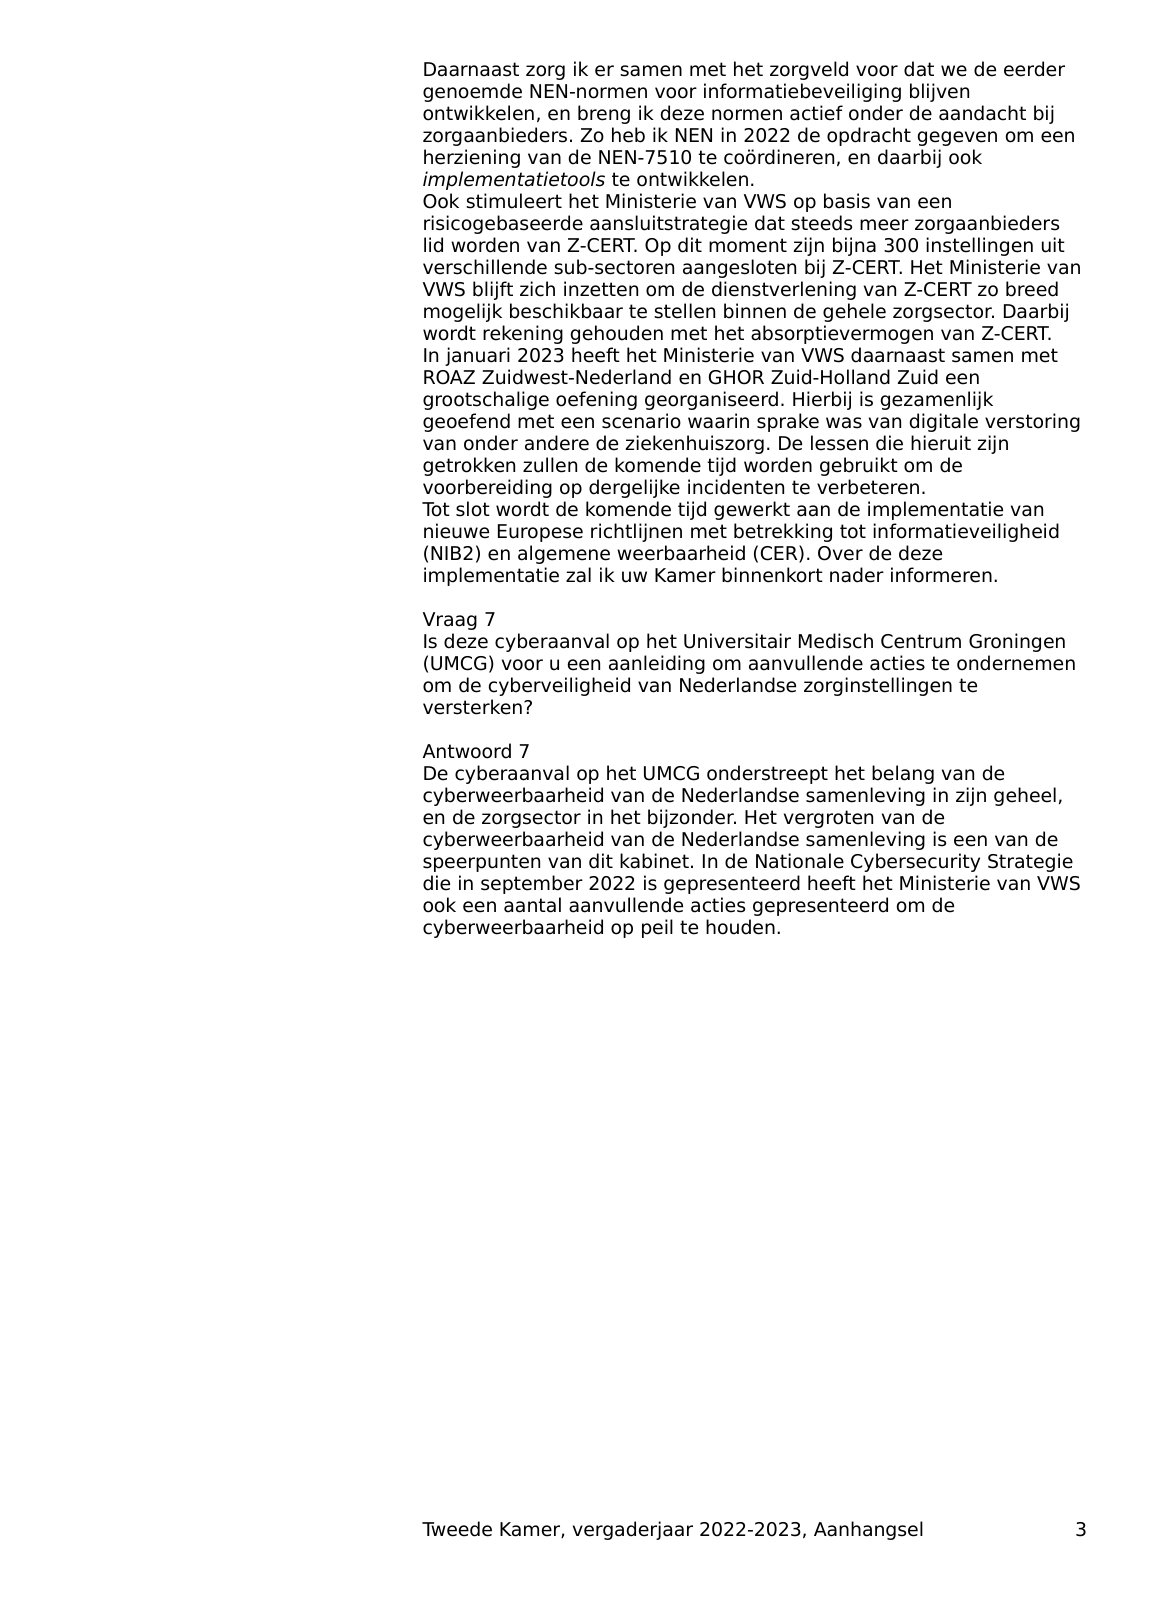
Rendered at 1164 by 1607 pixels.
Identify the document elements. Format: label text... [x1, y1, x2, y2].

text Is deze cyberaanval op het Universitair Medisch Centrum Groningen (UMCG) voor u een aanleiding om aanvullende acties te ondernemen om de cyberveiligheid van Nederlandse zorginstellingen te versterken? [422, 631, 1087, 719]
text De cyberaanval op het UMCG onderstreept het belang van de cyberweerbaarheid van de Nederlandse samenleving in zijn geheel, en de zorgsector in het bijzonder. Het vergroten van de cyberweerbaarheid van de Nederlandse samenleving is een van de speerpunten van dit kabinet. In de Nationale Cybersecurity Strategie die in september 2022 is gepresenteerd heeft het Ministerie van VWS ook een aantal aanvullende acties gepresenteerd om de cyberweerbaarheid op peil te houden. [422, 763, 1087, 939]
text Antwoord 7 [422, 741, 1087, 763]
text In januari 2023 heeft het Ministerie van VWS daarnaast samen met ROAZ Zuidwest-Nederland en GHOR Zuid-Holland Zuid een grootschalige oefening georganiseerd. Hierbij is gezamenlijk geoefend met een scenario waarin sprake was van digitale verstoring van onder andere de ziekenhuiszorg. De lessen die hieruit zijn getrokken zullen de komende tijd worden gebruikt om de voorbereiding op dergelijke incidenten te verbeteren. [422, 345, 1087, 499]
text Tot slot wordt de komende tijd gewerkt aan de implementatie van nieuwe Europese richtlijnen met betrekking tot informatieveiligheid (NIB2) en algemene weerbaarheid (CER). Over de deze implementatie zal ik uw Kamer binnenkort nader informeren. [422, 499, 1087, 587]
text Vraag 7 [422, 609, 1087, 631]
text Ook stimuleert het Ministerie van VWS op basis van een risicogebaseerde aansluitstrategie dat steeds meer zorgaanbieders lid worden van Z-CERT. Op dit moment zijn bijna 300 instellingen uit verschillende sub-sectoren aangesloten bij Z-CERT. Het Ministerie van VWS blijft zich inzetten om de dienstverlening van Z-CERT zo breed mogelijk beschikbaar te stellen binnen de gehele zorgsector. Daarbij wordt rekening gehouden met het absorptievermogen van Z-CERT. [422, 191, 1087, 345]
text Daarnaast zorg ik er samen met het zorgveld voor dat we de eerder genoemde NEN-normen voor informatiebeveiliging blijven ontwikkelen, en breng ik deze normen actief onder de aandacht bij zorgaanbieders. Zo heb ik NEN in 2022 de opdracht gegeven om een herziening van de NEN-7510 te coördineren, en daarbij ook implementatietools te ontwikkelen. [422, 59, 1087, 191]
